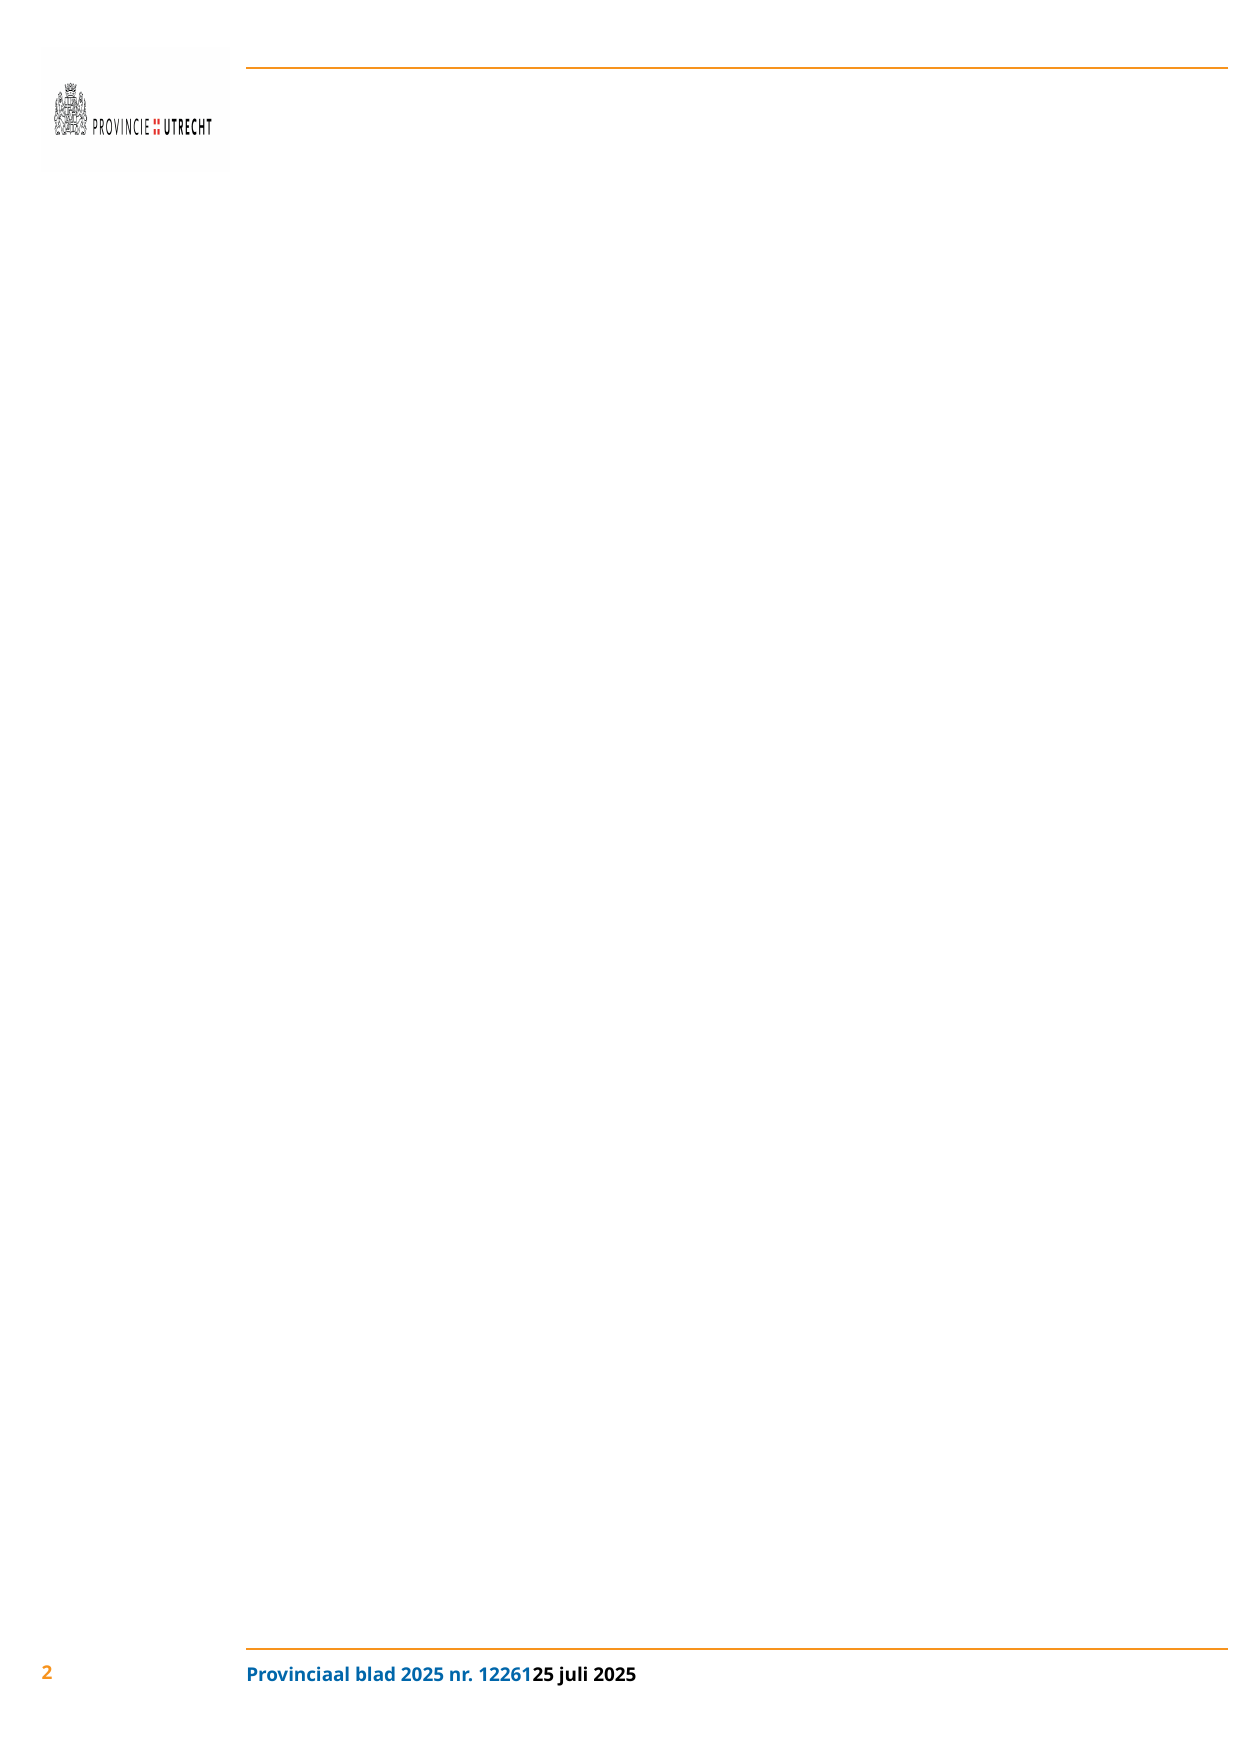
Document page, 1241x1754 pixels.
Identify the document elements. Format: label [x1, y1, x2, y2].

picture [41, 47, 231, 172]
